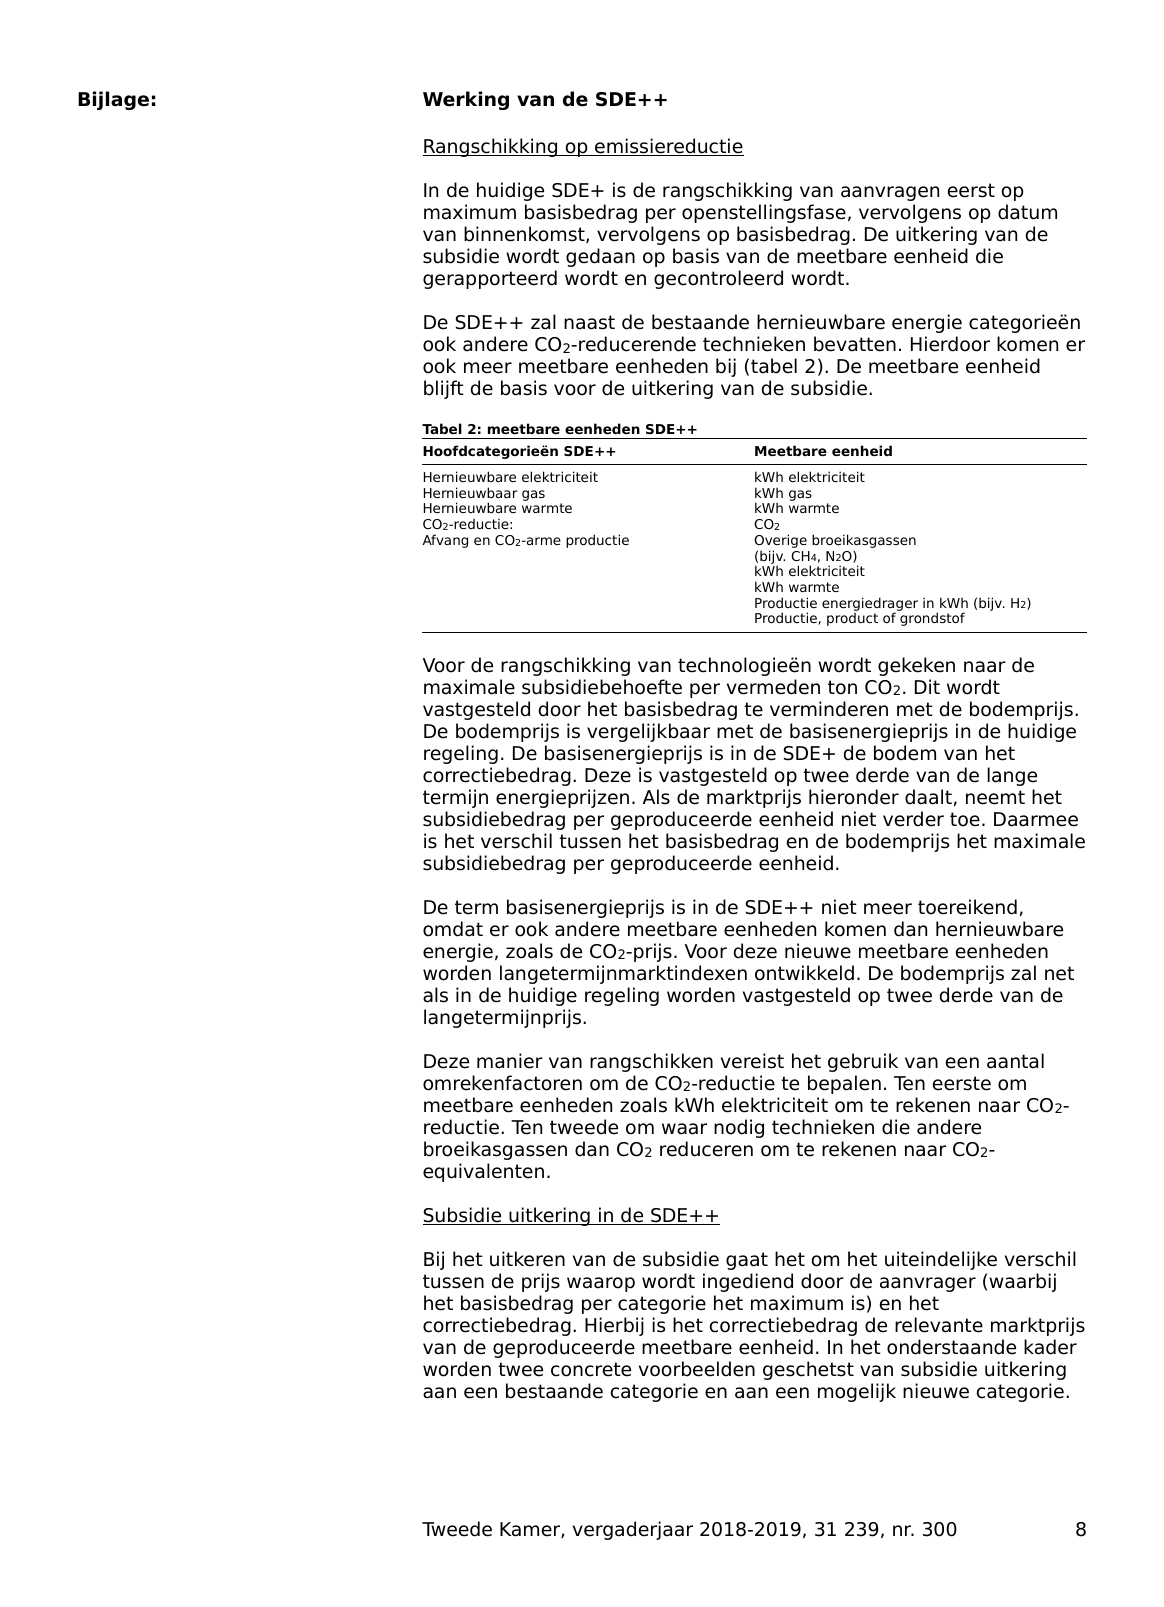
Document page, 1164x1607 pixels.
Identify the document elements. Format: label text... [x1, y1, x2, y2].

text In de huidige SDE+ is de rangschikking van aanvragen eerst op maximum basisbedrag per openstellingsfase, vervolgens op datum van binnenkomst, vervolgens op basisbedrag. De uitkering van de subsidie wordt gedaan op basis van de meetbare eenheid die gerapporteerd wordt en gecontroleerd wordt. [422, 180, 1087, 290]
table_cell CO2-reductie: Afvang en CO2-arme productie [422, 517, 748, 632]
text Bij het uitkeren van de subsidie gaat het om het uiteindelijke verschil tussen de prijs waarop wordt ingediend door de aanvrager (waarbij het basisbedrag per categorie het maximum is) en het correctiebedrag. Hierbij is het correctiebedrag de relevante marktprijs van de geproduceerde meetbare eenheid. In het onderstaande kader worden twee concrete voorbeelden geschetst van subsidie uitkering aan een bestaande categorie en aan een mogelijk nieuwe categorie. [422, 1249, 1087, 1403]
table_cell kWh warmte [748, 501, 1087, 517]
subtitle Rangschikking op emissiereductie [422, 136, 1087, 158]
table_cell CO2 Overige broeikasgassen (bijv. CH4, N2O) kWh elektriciteit kWh warmte Productie energiedrager in kWh (bijv. H2) Productie, product of grondstof [748, 517, 1087, 632]
table_header Tabel 2: meetbare eenheden SDE++ [422, 422, 1087, 438]
table_cell Hernieuwbare warmte [422, 501, 748, 517]
table_cell Meetbare eenheid [748, 439, 1087, 464]
table_cell kWh gas [748, 485, 1087, 501]
table_cell Hoofdcategorieën SDE++ [422, 439, 748, 464]
text De SDE++ zal naast de bestaande hernieuwbare energie categorieën ook andere CO2-reducerende technieken bevatten. Hierdoor komen er ook meer meetbare eenheden bij (tabel 2). De meetbare eenheid blijft de basis voor de uitkering van de subsidie. [422, 312, 1087, 400]
subtitle Subsidie uitkering in de SDE++ [422, 1205, 1087, 1227]
table_cell Hernieuwbare elektriciteit [422, 465, 748, 485]
table_cell Hernieuwbaar gas [422, 485, 748, 501]
text Voor de rangschikking van technologieën wordt gekeken naar de maximale subsidiebehoefte per vermeden ton CO2. Dit wordt vastgesteld door het basisbedrag te verminderen met de bodemprijs. De bodemprijs is vergelijkbaar met de basisenergieprijs in de huidige regeling. De basisenergieprijs is in de SDE+ de bodem van het correctiebedrag. Deze is vastgesteld op twee derde van de lange termijn energieprijzen. Als de marktprijs hieronder daalt, neemt het subsidiebedrag per geproduceerde eenheid niet verder toe. Daarmee is het verschil tussen het basisbedrag en de bodemprijs het maximale subsidiebedrag per geproduceerde eenheid. [422, 655, 1087, 875]
table_cell kWh elektriciteit [748, 465, 1087, 485]
subtitle Bijlage: Werking van de SDE++ [77, 89, 1087, 111]
text De term basisenergieprijs is in de SDE++ niet meer toereikend, omdat er ook andere meetbare eenheden komen dan hernieuwbare energie, zoals de CO2-prijs. Voor deze nieuwe meetbare eenheden worden langetermijnmarktindexen ontwikkeld. De bodemprijs zal net als in de huidige regeling worden vastgesteld op twee derde van de langetermijnprijs. [422, 897, 1087, 1029]
text Deze manier van rangschikken vereist het gebruik van een aantal omrekenfactoren om de CO2-reductie te bepalen. Ten eerste om meetbare eenheden zoals kWh elektriciteit om te rekenen naar CO2-reductie. Ten tweede om waar nodig technieken die andere broeikasgassen dan CO2 reduceren om te rekenen naar CO2-equivalenten. [422, 1051, 1087, 1183]
